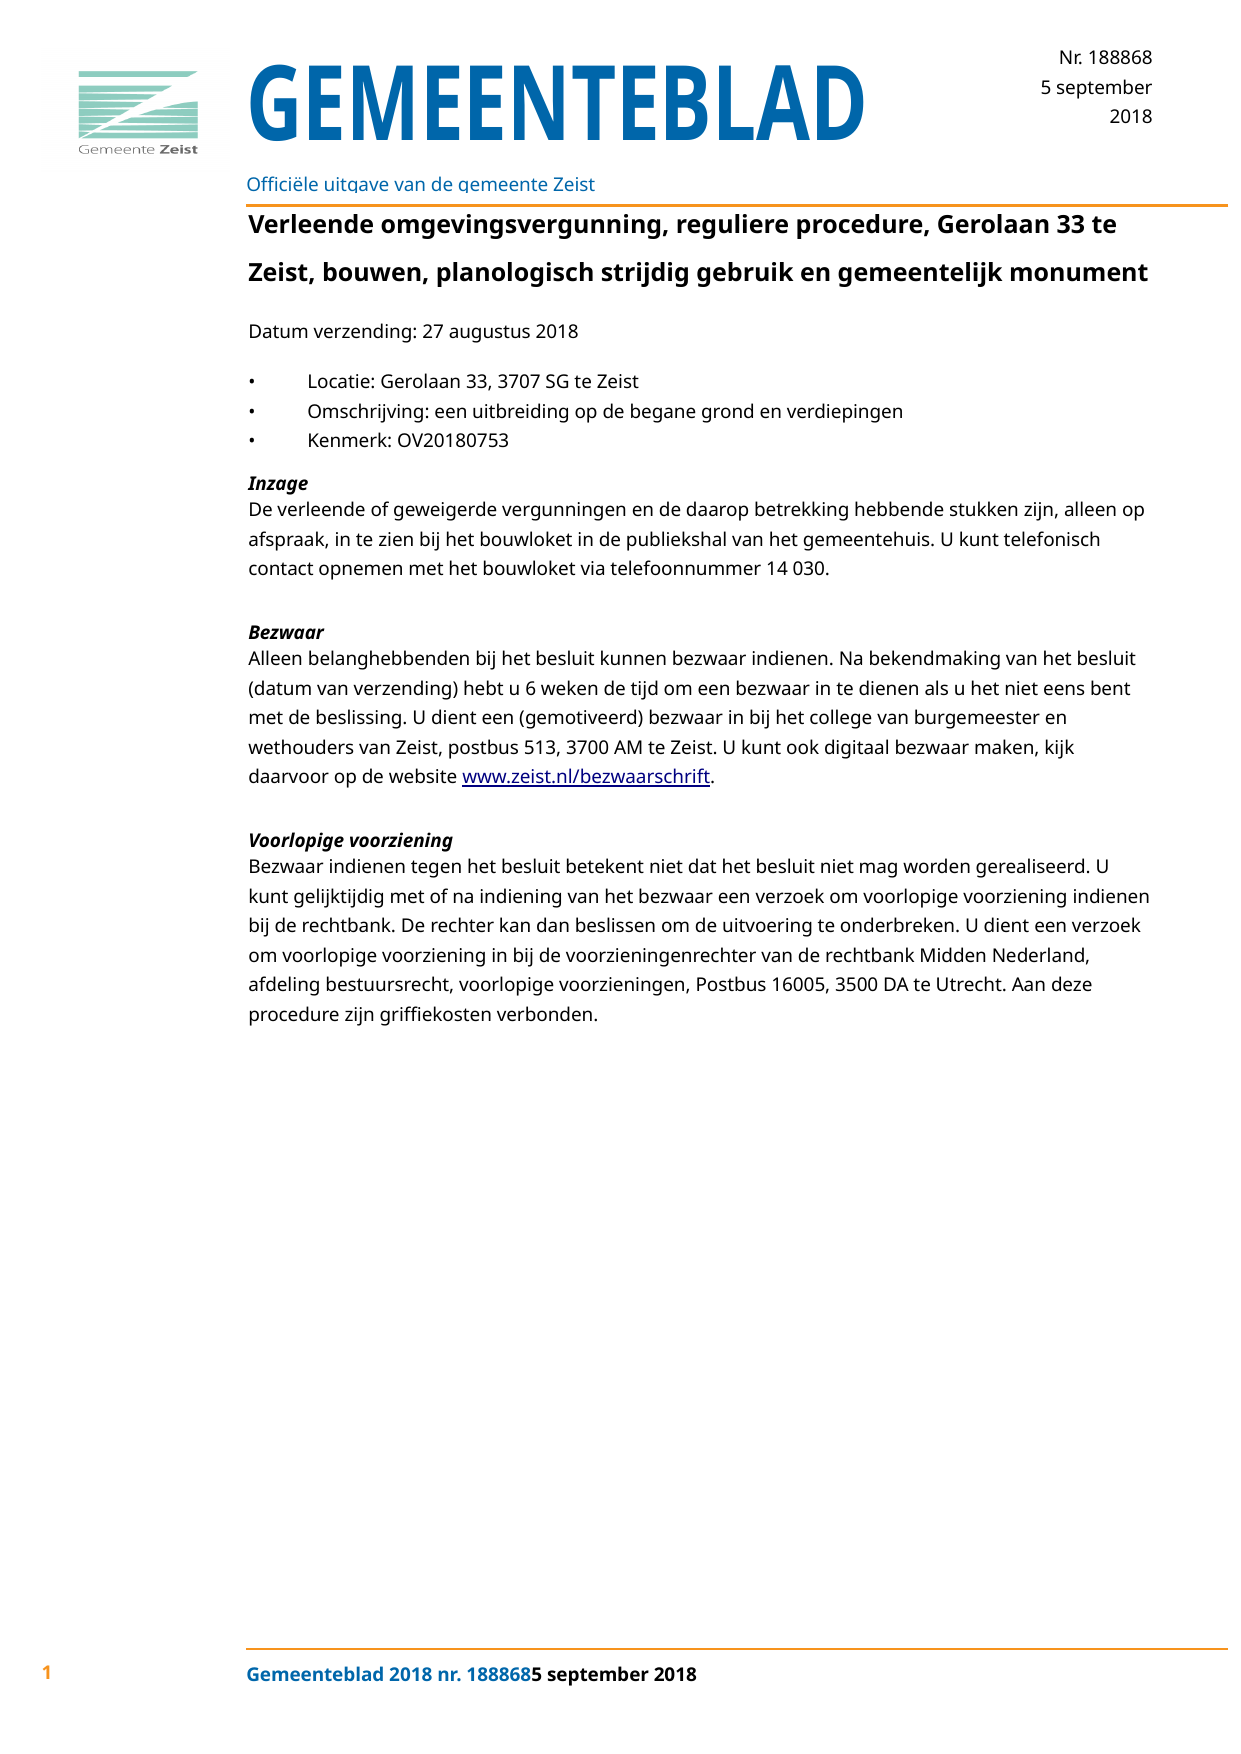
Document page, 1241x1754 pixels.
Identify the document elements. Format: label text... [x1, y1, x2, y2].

text De verleende of geweigerde vergunningen en de daarop betrekking hebbende stukken zijn, alleen op afspraak, in te zien bij het bouwloket in de publiekshal van het gemeentehuis. U kunt telefonisch contact opnemen met het bouwloket via telefoonnummer 14 030. [248, 496, 1152, 581]
list Locatie: Gerolaan 33, 3707 SG te Zeist [248, 368, 1152, 394]
text Bezwaar indienen tegen het besluit betekent niet dat het besluit niet mag worden gerealiseerd. U kunt gelijktijdig met of na indiening van het bezwaar een verzoek om voorlopige voorziening indienen bij de rechtbank. De rechter kan dan beslissen om de uitvoering te onderbreken. U dient een verzoek om voorlopige voorziening in bij de voorzieningenrechter van de rechtbank Midden Nederland, afdeling bestuursrecht, voorlopige voorzieningen, Postbus 16005, 3500 DA te Utrecht. Aan deze procedure zijn griffiekosten verbonden. [248, 853, 1152, 1027]
text Inzage [248, 471, 1152, 496]
text Verleende omgevingsvergunning, reguliere procedure, Gerolaan 33 te Zeist, bouwen, planologisch strijdig gebruik en gemeentelijk monument [248, 207, 1152, 288]
list Kenmerk: OV20180753 [248, 427, 1152, 453]
list Omschrijving: een uitbreiding op de begane grond en verdiepingen [248, 398, 1152, 424]
text Alleen belanghebbenden bij het besluit kunnen bezwaar indienen. Na bekendmaking van het besluit (datum van verzending) hebt u 6 weken de tijd om een bezwaar in te dienen als u het niet eens bent met de beslissing. U dient een (gemotiveerd) bezwaar in bij het college van burgemeester en wethouders van Zeist, postbus 513, 3700 AM te Zeist. U kunt ook digitaal bezwaar maken, kijk daarvoor op de website www.zeist.nl/bezwaarschrift. [248, 645, 1152, 789]
picture [41, 47, 231, 172]
text Bezwaar [248, 619, 1152, 645]
text Voorlopige voorziening [248, 827, 1152, 853]
text Datum verzending: 27 augustus 2018 [248, 318, 1152, 344]
